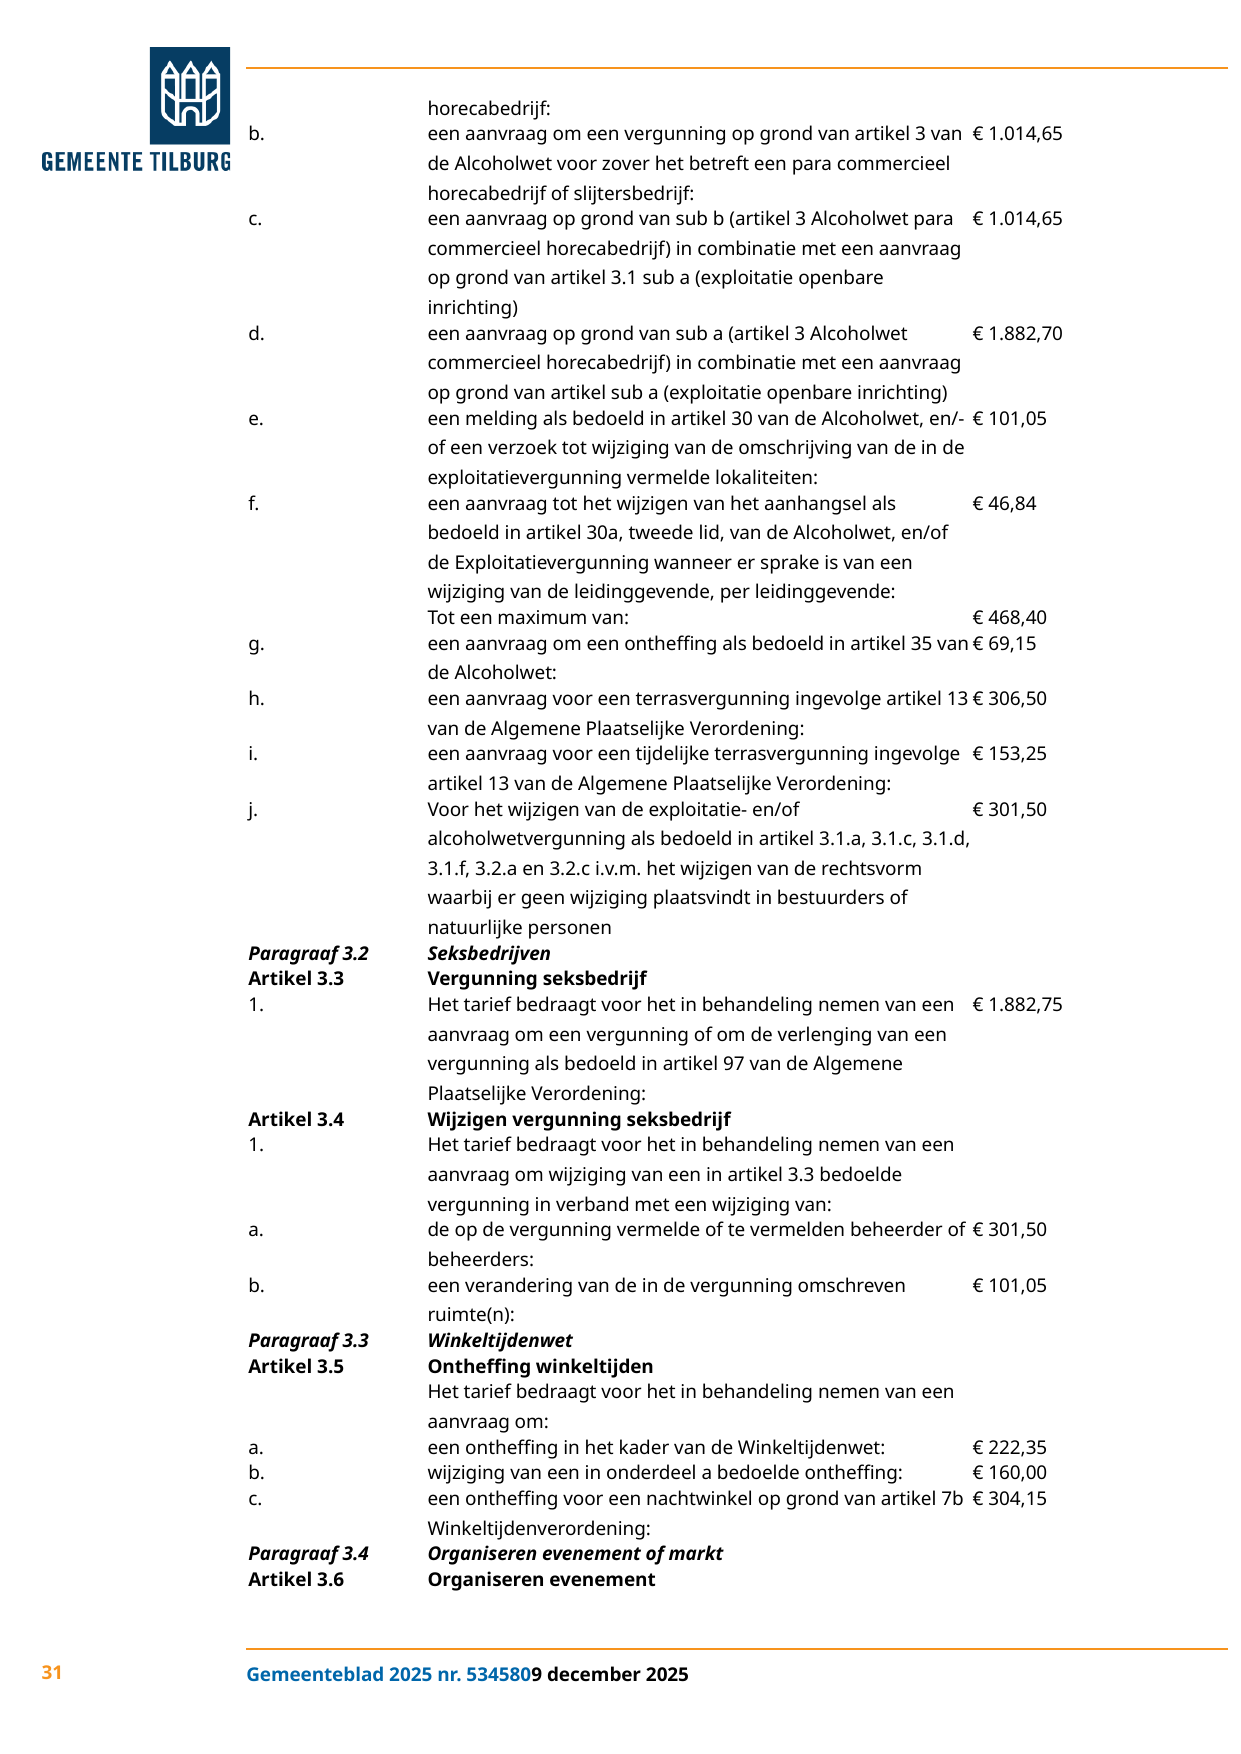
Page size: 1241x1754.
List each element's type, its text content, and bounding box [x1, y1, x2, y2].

table_cell e. [248, 405, 427, 490]
table_cell Winkeltijdenwet [427, 1327, 972, 1353]
table_cell € 46,84 [973, 490, 1152, 604]
table_cell g. [248, 630, 427, 685]
table_cell € 101,05 [973, 405, 1152, 490]
table_cell € 101,05 [973, 1272, 1152, 1327]
table_cell Paragraaf 3.4 [248, 1541, 427, 1566]
table_cell [973, 1132, 1152, 1216]
table_cell een aanvraag voor een terrasvergunning ingevolge artikel 13 van de Algemene Plaatselijke Verordening: [427, 685, 972, 741]
table_cell Artikel 3.3 [248, 966, 427, 991]
table_cell Paragraaf 3.2 [248, 940, 427, 966]
table_cell Paragraaf 3.3 [248, 1327, 427, 1353]
picture [41, 47, 231, 172]
table_cell € 306,50 [973, 685, 1152, 741]
table_cell c. [248, 205, 427, 320]
table_cell Artikel 3.6 [248, 1566, 427, 1592]
table_cell een aanvraag voor een tijdelijke terrasvergunning ingevolge artikel 13 van de Algemene Plaatselijke Verordening: [427, 741, 972, 796]
table_cell Artikel 3.5 [248, 1353, 427, 1378]
table_cell een ontheffing voor een nachtwinkel op grond van artikel 7b Winkeltijdenverordening: [427, 1485, 972, 1541]
table_cell Het tarief bedraagt voor het in behandeling nemen van een aanvraag om een vergunning of om de verlenging van een vergunning als bedoeld in artikel 97 van de Algemene Plaatselijke Verordening: [427, 991, 972, 1106]
table_cell a. [248, 1434, 427, 1459]
table_cell de op de vergunning vermelde of te vermelden beheerder of beheerders: [427, 1216, 972, 1272]
table_cell € 301,50 [973, 796, 1152, 940]
table_cell 1. [248, 991, 427, 1106]
table_cell [973, 940, 1152, 966]
table_cell d. [248, 320, 427, 405]
table_cell € 1.014,65 [973, 205, 1152, 320]
table_cell c. [248, 1485, 427, 1541]
table_cell een verandering van de in de vergunning omschreven ruimte(n): [427, 1272, 972, 1327]
table_cell € 1.882,75 [973, 991, 1152, 1106]
table_cell Tot een maximum van: [427, 604, 972, 630]
table_cell b. [248, 1460, 427, 1485]
table_cell Ontheffing winkeltijden [427, 1353, 972, 1378]
table_cell € 304,15 [973, 1485, 1152, 1541]
table_cell € 301,50 [973, 1216, 1152, 1272]
table_cell a. [248, 1216, 427, 1272]
table_cell € 160,00 [973, 1460, 1152, 1485]
table_cell wijziging van een in onderdeel a bedoelde ontheffing: [427, 1460, 972, 1485]
table_cell een aanvraag om een ontheffing als bedoeld in artikel 35 van de Alcoholwet: [427, 630, 972, 685]
table_cell een aanvraag om een vergunning op grond van artikel 3 van de Alcoholwet voor zover het betreft een para commercieel horecabedrijf of slijtersbedrijf: [427, 121, 972, 205]
table_cell Wijzigen vergunning seksbedrijf [427, 1106, 972, 1132]
table_cell [973, 1541, 1152, 1566]
table_cell [973, 95, 1152, 121]
table_cell € 222,35 [973, 1434, 1152, 1459]
table_cell € 153,25 [973, 741, 1152, 796]
table_cell [248, 1379, 427, 1434]
table_cell een aanvraag op grond van sub b (artikel 3 Alcoholwet para commercieel horecabedrijf) in combinatie met een aanvraag op grond van artikel 3.1 sub a (exploitatie openbare inrichting) [427, 205, 972, 320]
table_cell f. [248, 490, 427, 630]
table_cell [248, 95, 427, 121]
table_cell [973, 1327, 1152, 1353]
table_cell € 468,40 [973, 604, 1152, 630]
table_cell h. [248, 685, 427, 741]
table_cell Organiseren evenement [427, 1566, 972, 1592]
table_cell een ontheffing in het kader van de Winkeltijdenwet: [427, 1434, 972, 1459]
table_cell [973, 1106, 1152, 1132]
table_cell j. [248, 796, 427, 940]
table_cell Artikel 3.4 [248, 1106, 427, 1132]
table_cell € 1.014,65 [973, 121, 1152, 205]
table_cell een melding als bedoeld in artikel 30 van de Alcoholwet, en/-of een verzoek tot wijziging van de omschrijving van de in de exploitatievergunning vermelde lokaliteiten: [427, 405, 972, 490]
table_cell Voor het wijzigen van de exploitatie- en/of alcoholwetvergunning als bedoeld in artikel 3.1.a, 3.1.c, 3.1.d, 3.1.f, 3.2.a en 3.2.c i.v.m. het wijzigen van de rechtsvorm waarbij er geen wijziging plaatsvindt in bestuurders of natuurlijke personen [427, 796, 972, 940]
table_cell Het tarief bedraagt voor het in behandeling nemen van een aanvraag om: [427, 1379, 972, 1434]
table_cell 1. [248, 1132, 427, 1216]
table_cell horecabedrijf: [427, 95, 972, 121]
table_cell Seksbedrijven [427, 940, 972, 966]
table_cell [973, 1566, 1152, 1592]
table_cell € 1.882,70 [973, 320, 1152, 405]
table_cell € 69,15 [973, 630, 1152, 685]
table_cell Vergunning seksbedrijf [427, 966, 972, 991]
table_cell Organiseren evenement of markt [427, 1541, 972, 1566]
table_cell b. [248, 1272, 427, 1327]
table_cell b. [248, 121, 427, 205]
table_cell een aanvraag tot het wijzigen van het aanhangsel als bedoeld in artikel 30a, tweede lid, van de Alcoholwet, en/of de Exploitatievergunning wanneer er sprake is van een wijziging van de leidinggevende, per leidinggevende: [427, 490, 972, 604]
table_cell [973, 966, 1152, 991]
table_cell een aanvraag op grond van sub a (artikel 3 Alcoholwet commercieel horecabedrijf) in combinatie met een aanvraag op grond van artikel sub a (exploitatie openbare inrichting) [427, 320, 972, 405]
table_cell [973, 1379, 1152, 1434]
table_cell Het tarief bedraagt voor het in behandeling nemen van een aanvraag om wijziging van een in artikel 3.3 bedoelde vergunning in verband met een wijziging van: [427, 1132, 972, 1216]
table_cell [973, 1353, 1152, 1378]
table_cell i. [248, 741, 427, 796]
